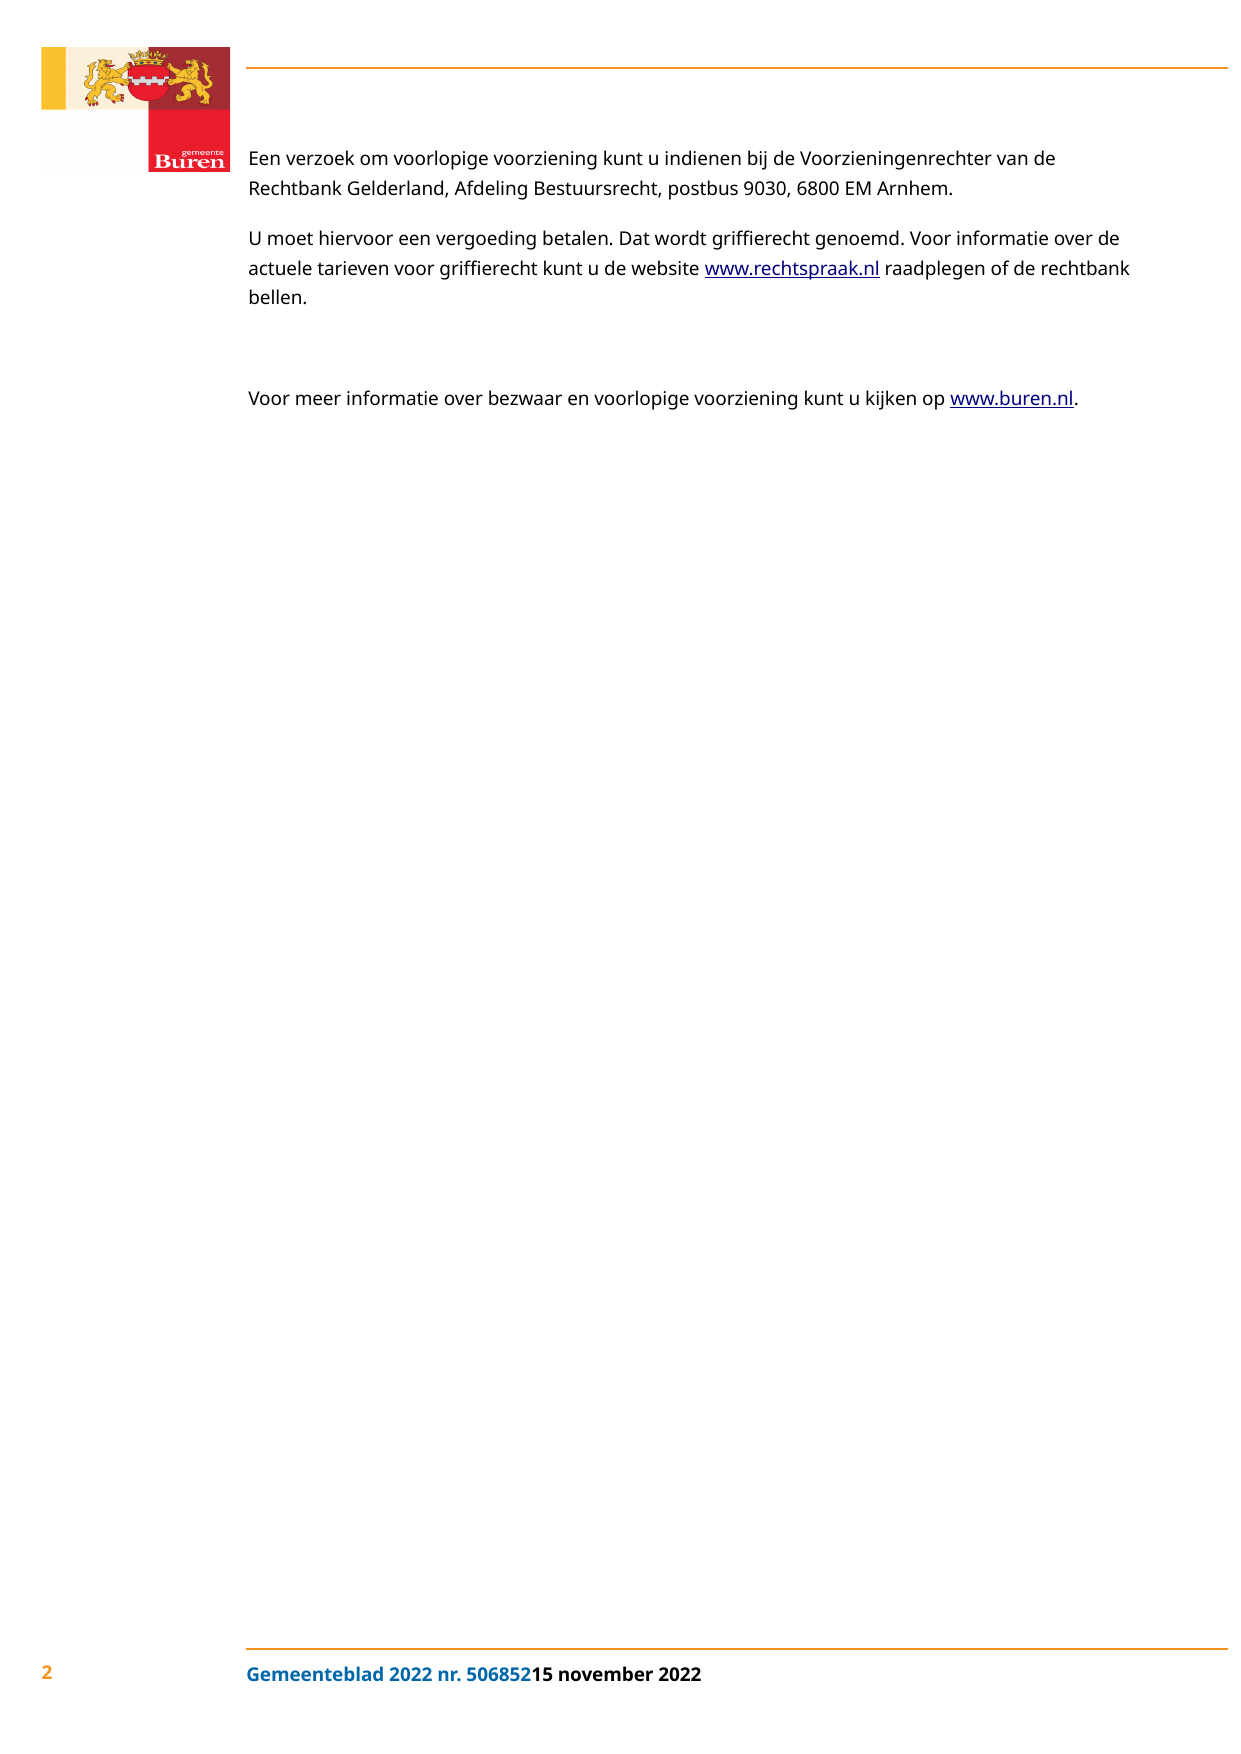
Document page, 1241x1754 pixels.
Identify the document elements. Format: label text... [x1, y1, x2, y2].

text Voor meer informatie over bezwaar en voorlopige voorziening kunt u kijken op www.buren.nl. [248, 385, 1152, 411]
picture [41, 47, 231, 172]
text Een verzoek om voorlopige voorziening kunt u indienen bij de Voorzieningenrechter van de Rechtbank Gelderland, Afdeling Bestuursrecht, postbus 9030, 6800 EM Arnhem. [248, 145, 1152, 201]
text U moet hiervoor een vergoeding betalen. Dat wordt griffierecht genoemd. Voor informatie over de actuele tarieven voor griffierecht kunt u de website www.rechtspraak.nl raadplegen of de rechtbank bellen. [248, 225, 1152, 310]
